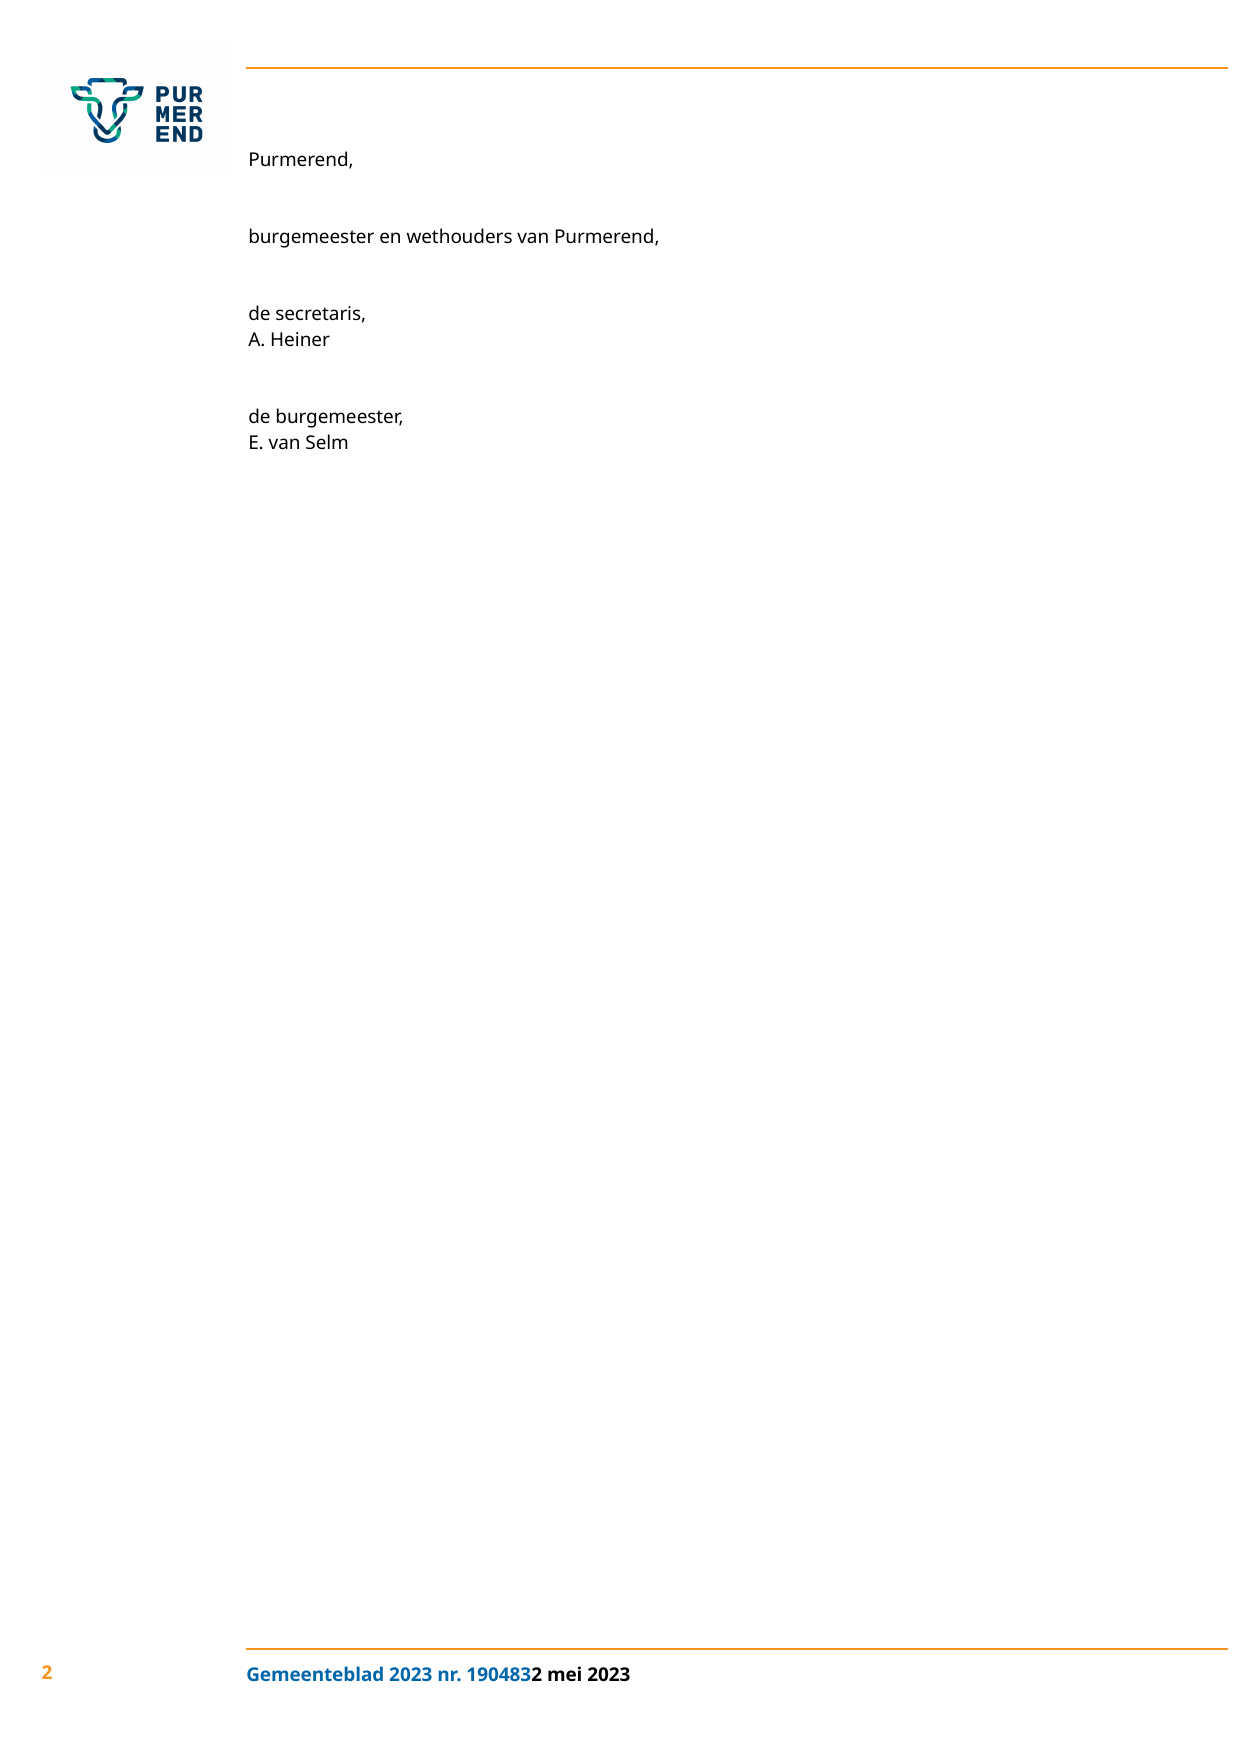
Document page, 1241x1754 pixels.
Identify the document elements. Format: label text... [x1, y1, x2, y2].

text de burgemeester, [248, 403, 1152, 429]
text Purmerend, [248, 146, 1152, 172]
text burgemeester en wethouders van Purmerend, [248, 223, 1152, 249]
text A. Heiner [248, 326, 1152, 352]
text E. van Selm [248, 429, 1152, 455]
picture [41, 47, 231, 172]
text de secretaris, [248, 301, 1152, 326]
